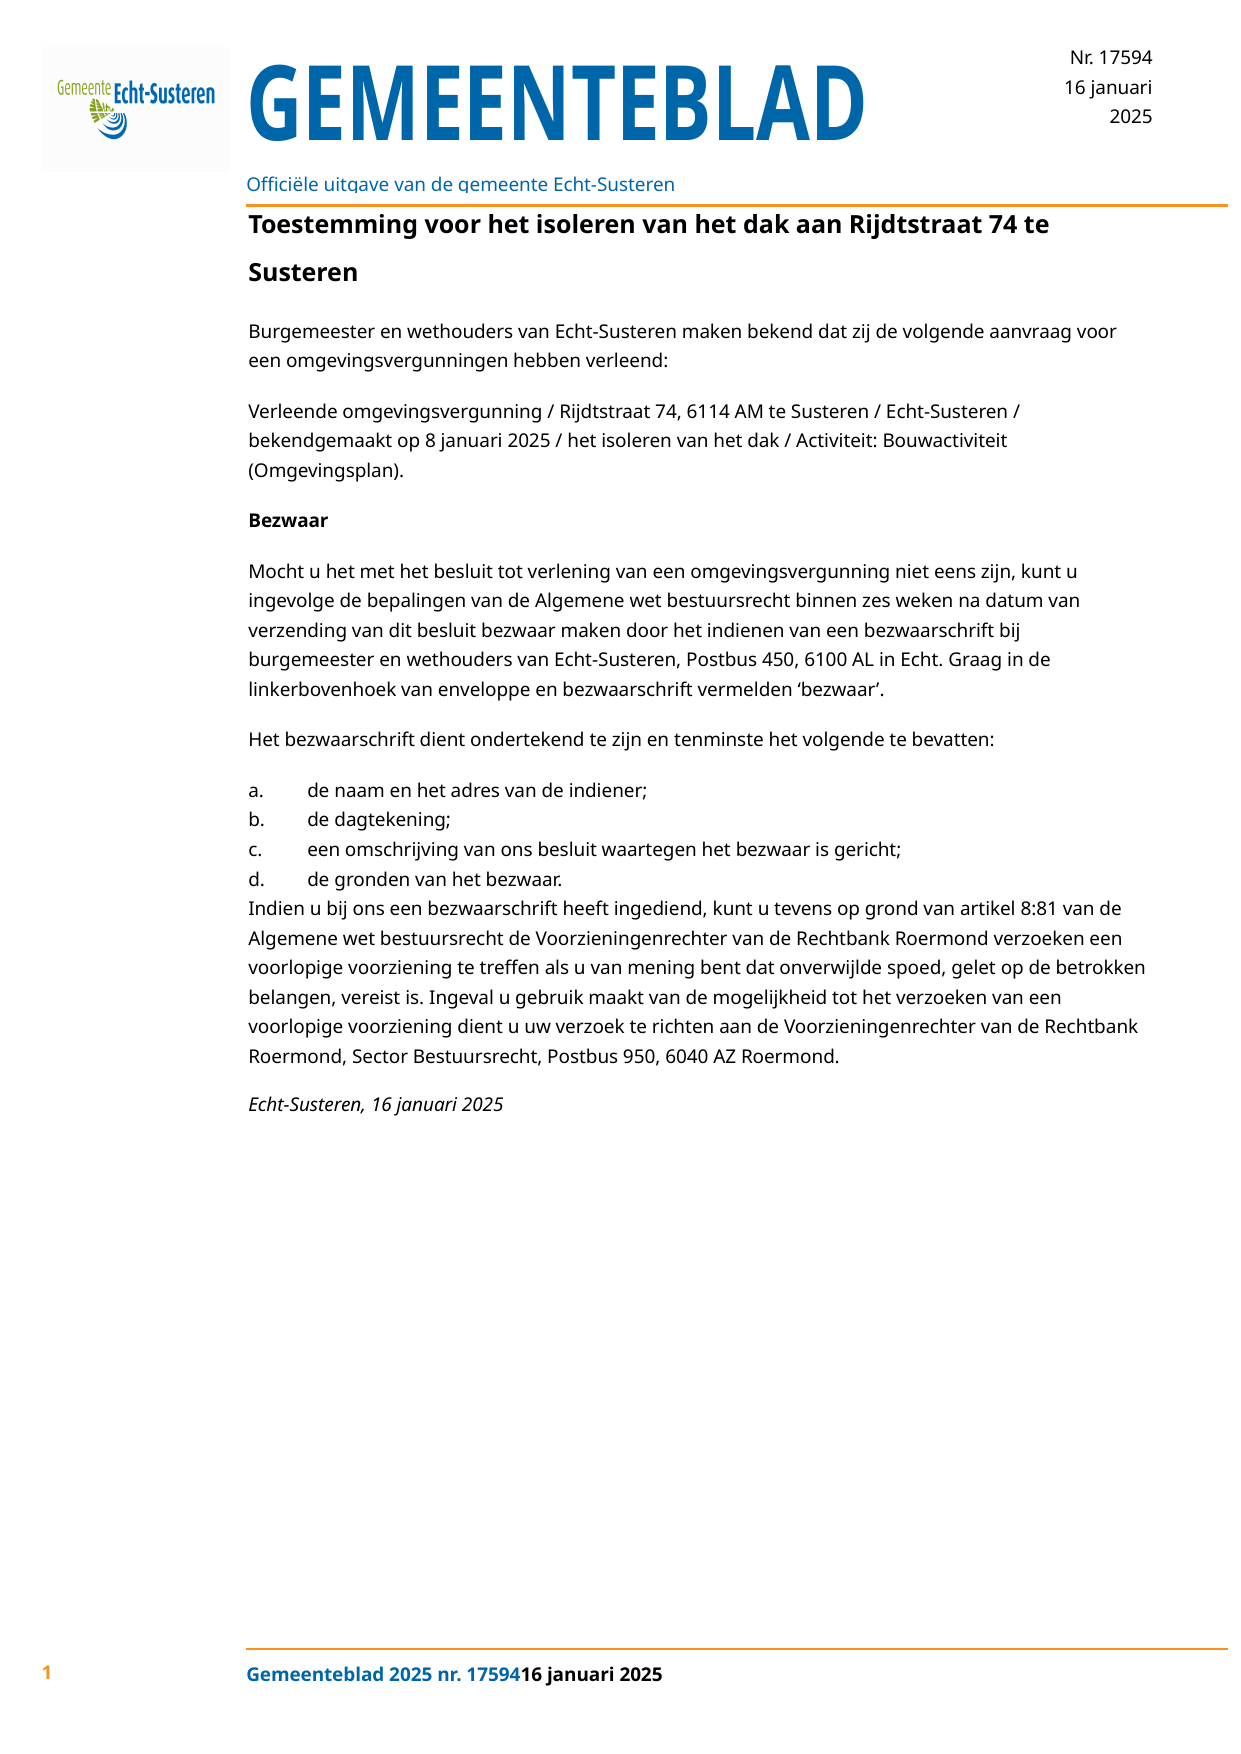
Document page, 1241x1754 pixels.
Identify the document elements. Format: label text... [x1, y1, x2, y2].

text Het bezwaarschrift dient ondertekend te zijn en tenminste het volgende te bevatten: [248, 727, 1152, 752]
list een omschrijving van ons besluit waartegen het bezwaar is gericht; [248, 836, 1152, 862]
text Burgemeester en wethouders van Echt-Susteren maken bekend dat zij de volgende aanvraag voor een omgevingsvergunningen hebben verleend: [248, 318, 1152, 373]
text Toestemming voor het isoleren van het dak aan Rijdtstraat 74 te Susteren [248, 207, 1152, 288]
text Echt-Susteren, 16 januari 2025 [248, 1091, 1152, 1117]
list de naam en het adres van de indiener; [248, 777, 1152, 803]
list de dagtekening; [248, 807, 1152, 832]
text Mocht u het met het besluit tot verlening van een omgevingsvergunning niet eens zijn, kunt u ingevolge de bepalingen van de Algemene wet bestuursrecht binnen zes weken na datum van verzending van dit besluit bezwaar maken door het indienen van een bezwaarschrift bij burgemeester en wethouders van Echt-Susteren, Postbus 450, 6100 AL in Echt. Graag in de linkerbovenhoek van enveloppe en bezwaarschrift vermelden ‘bezwaar’. [248, 558, 1152, 702]
text Bezwaar [248, 507, 1152, 533]
picture [41, 47, 231, 172]
text Verleende omgevingsvergunning / Rijdtstraat 74, 6114 AM te Susteren / Echt-Susteren / bekendgemaakt op 8 januari 2025 / het isoleren van het dak / Activiteit: Bouwactiviteit (Omgevingsplan). [248, 398, 1152, 483]
list de gronden van het bezwaar. [248, 866, 1152, 892]
text Indien u bij ons een bezwaarschrift heeft ingediend, kunt u tevens op grond van artikel 8:81 van de Algemene wet bestuursrecht de Voorzieningenrechter van de Rechtbank Roermond verzoeken een voorlopige voorziening te treffen als u van mening bent dat onverwijlde spoed, gelet op de betrokken belangen, vereist is. Ingeval u gebruik maakt van de mogelijkheid tot het verzoeken van een voorlopige voorziening dient u uw verzoek te richten aan de Voorzieningenrechter van de Rechtbank Roermond, Sector Bestuursrecht, Postbus 950, 6040 AZ Roermond. [248, 895, 1152, 1069]
